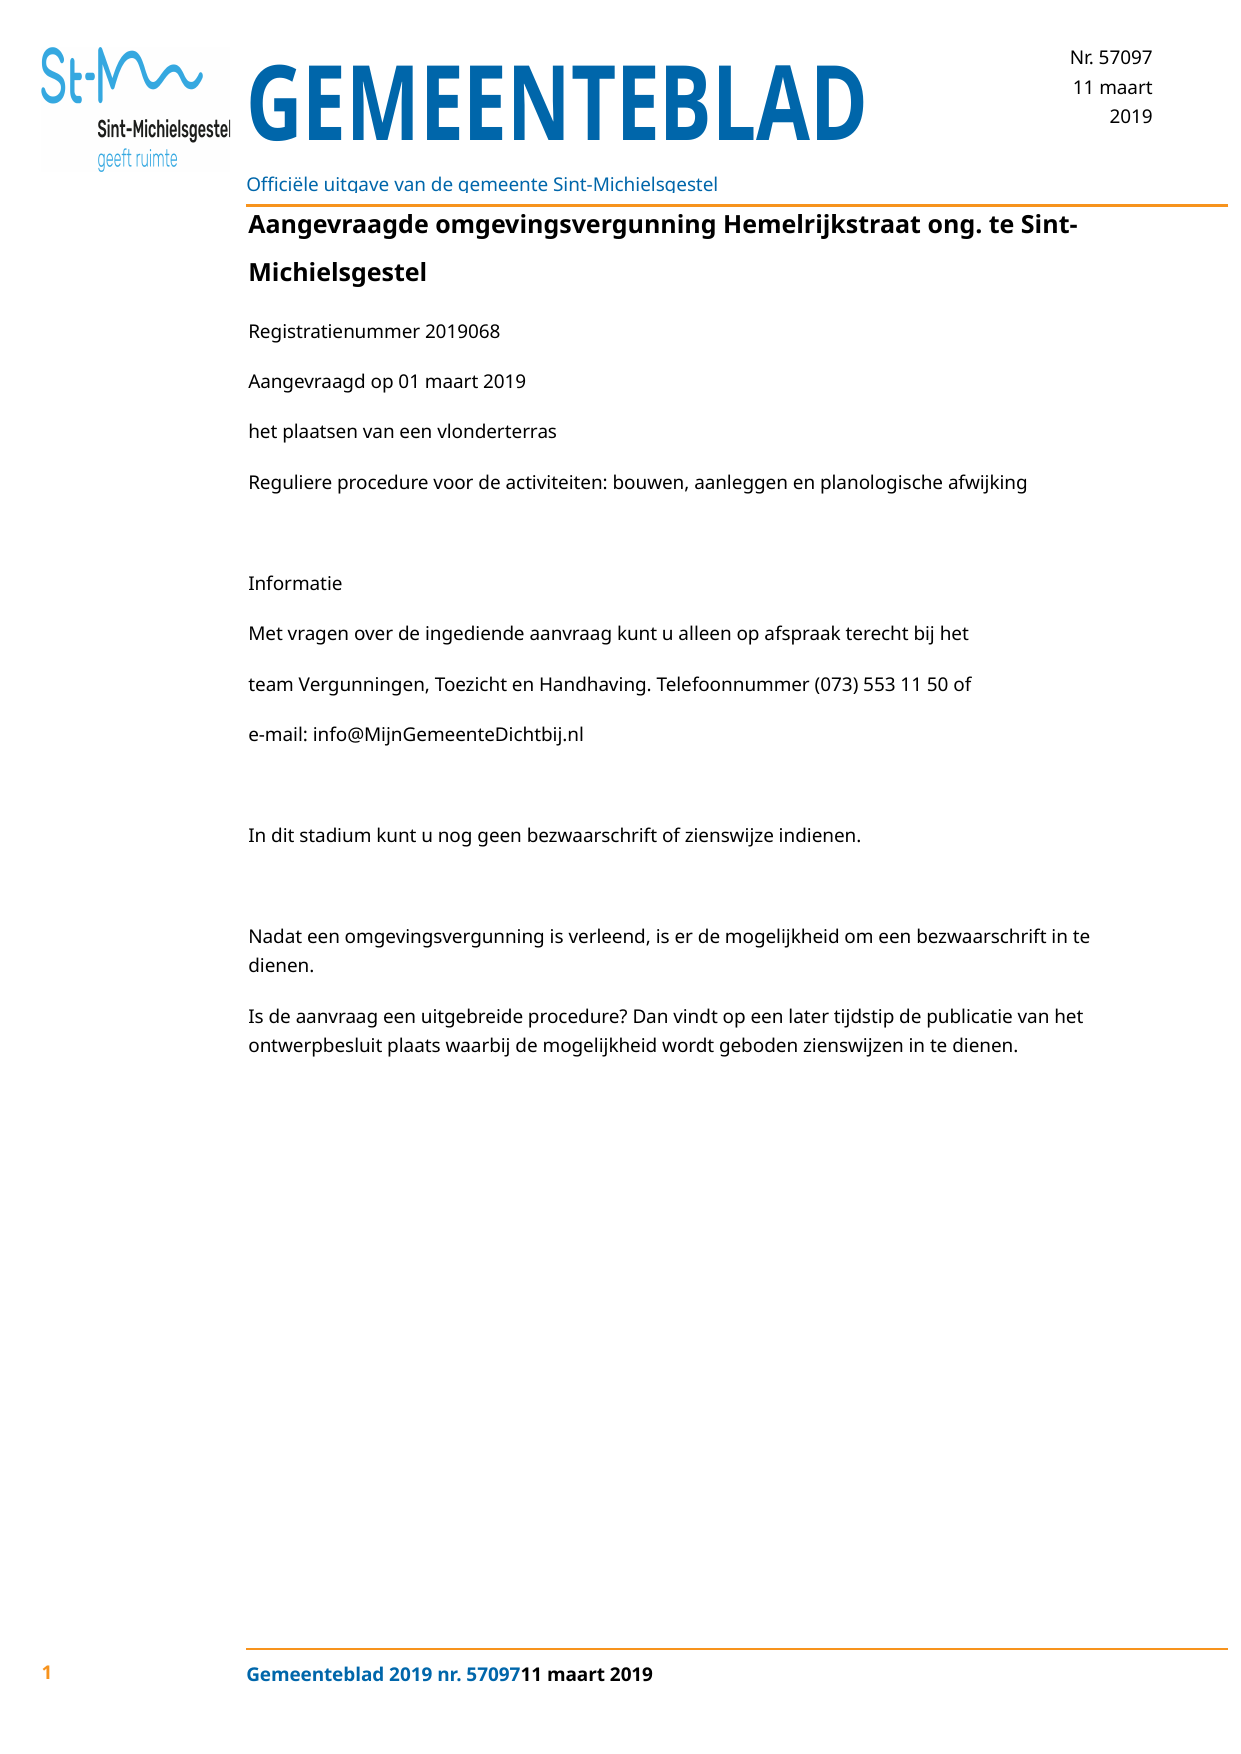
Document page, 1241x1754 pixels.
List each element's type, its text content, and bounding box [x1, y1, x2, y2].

text In dit stadium kunt u nog geen bezwaarschrift of zienswijze indienen. [248, 822, 1152, 848]
text e-mail: info@MijnGemeenteDichtbij.nl [248, 721, 1152, 747]
picture [41, 47, 231, 172]
text Is de aanvraag een uitgebreide procedure? Dan vindt op een later tijdstip de publicatie van het ontwerpbesluit plaats waarbij de mogelijkheid wordt geboden zienswijzen in te dienen. [248, 1003, 1152, 1058]
text Aangevraagde omgevingsvergunning Hemelrijkstraat ong. te Sint-Michielsgestel [248, 207, 1152, 288]
text Registratienummer 2019068 [248, 318, 1152, 344]
text Met vragen over de ingediende aanvraag kunt u alleen op afspraak terecht bij het [248, 620, 1152, 646]
text team Vergunningen, Toezicht en Handhaving. Telefoonnummer (073) 553 11 50 of [248, 671, 1152, 697]
text het plaatsen van een vlonderterras [248, 419, 1152, 444]
text Reguliere procedure voor de activiteiten: bouwen, aanleggen en planologische afwijking [248, 469, 1152, 495]
text Aangevraagd op 01 maart 2019 [248, 368, 1152, 394]
text Informatie [248, 570, 1152, 596]
text Nadat een omgevingsvergunning is verleend, is er de mogelijkheid om een bezwaarschrift in te dienen. [248, 923, 1152, 978]
